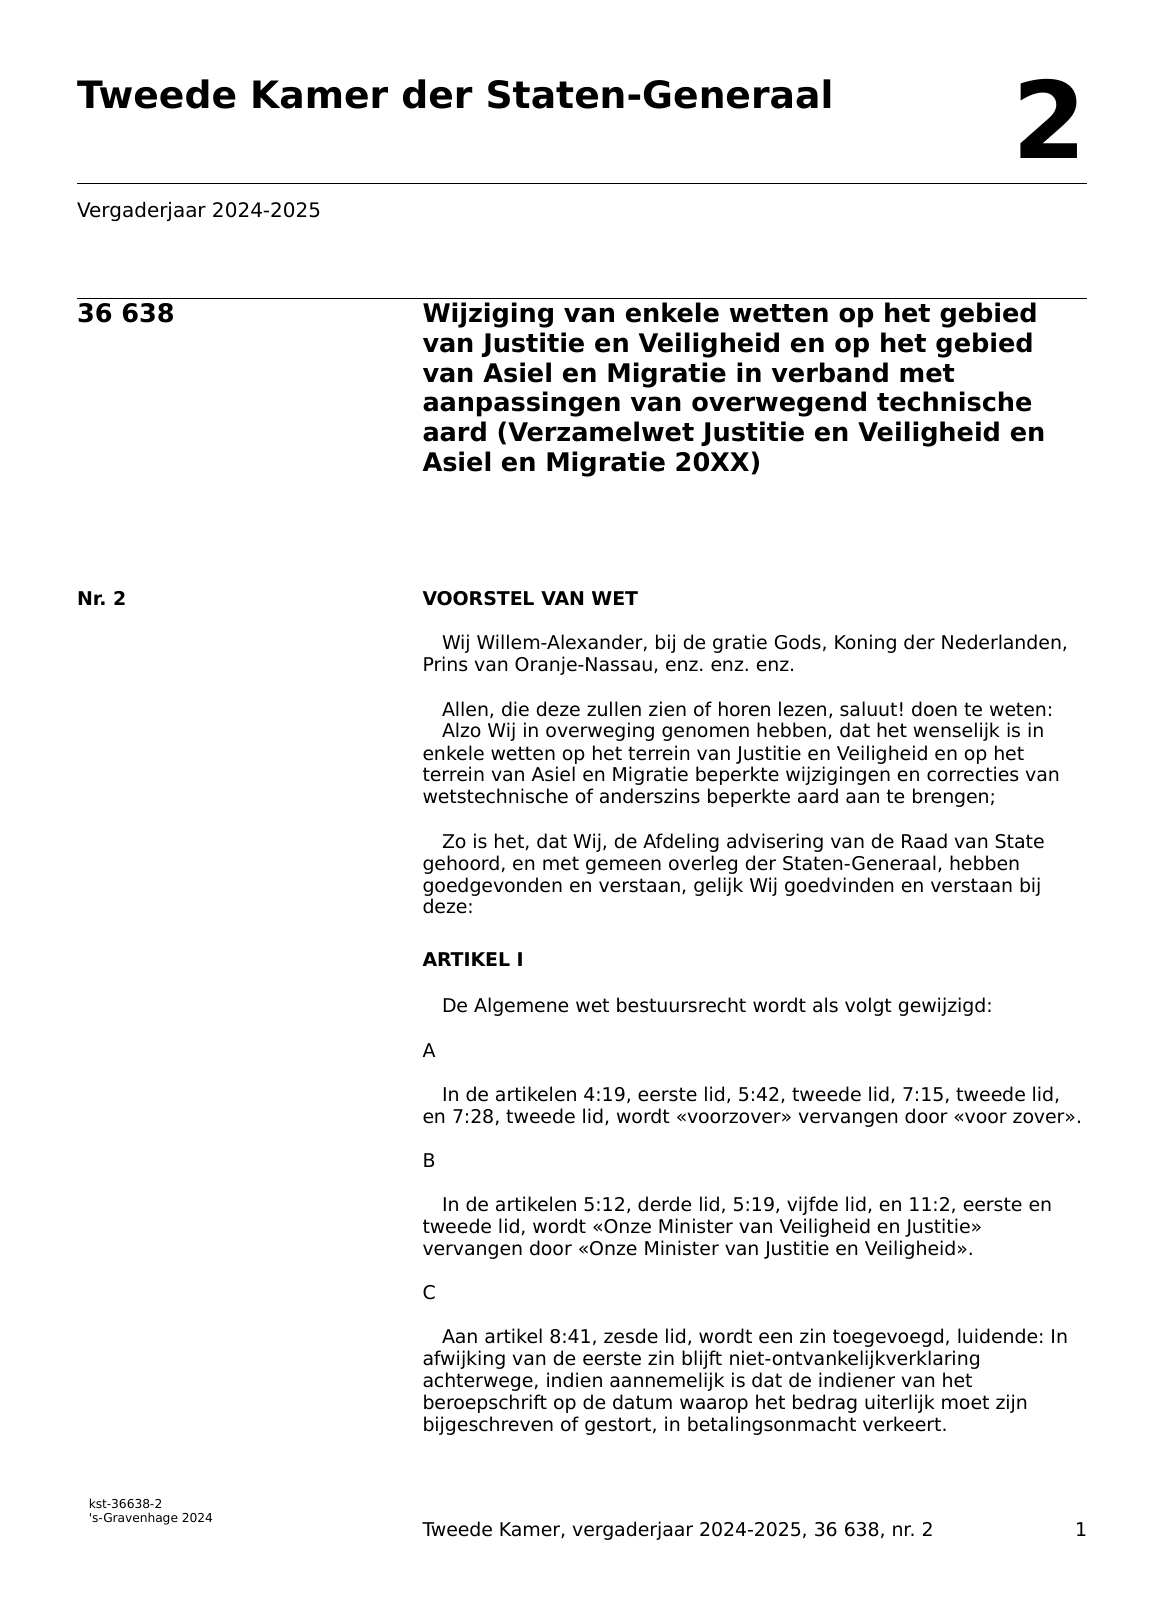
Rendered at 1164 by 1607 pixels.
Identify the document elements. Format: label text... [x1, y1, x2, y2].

text 's-Gravenhage 2024 [88, 1511, 323, 1525]
subtitle 36 638 Wijziging van enkele wetten op het gebied van Justitie en Veiligheid en op het gebied van Asiel en Migratie in verband met aanpassingen van overwegend technische aard (Verzamelwet Justitie en Veiligheid en Asiel en Migratie 20XX) [77, 299, 1087, 477]
text De Algemene wet bestuursrecht wordt als volgt gewijzigd: [422, 995, 1087, 1017]
text Alzo Wij in overweging genomen hebben, dat het wenselijk is in enkele wetten op het terrein van Justitie en Veiligheid en op het terrein van Asiel en Migratie beperkte wijzigingen en correcties van wetstechnische of anderszins beperkte aard aan te brengen; [422, 720, 1087, 808]
table_header Tweede Kamer der Staten-Generaal [77, 59, 886, 183]
text C [422, 1282, 1087, 1304]
text A [422, 1039, 1087, 1062]
table_cell Vergaderjaar 2024-2025 [77, 184, 1087, 298]
text In de artikelen 4:19, eerste lid, 5:42, tweede lid, 7:15, tweede lid, en 7:28, tweede lid, wordt «voorzover» vervangen door «voor zover». [422, 1084, 1087, 1128]
text Wij Willem-Alexander, bij de gratie Gods, Koning der Nederlanden, Prins van Oranje-Nassau, enz. enz. enz. [422, 632, 1087, 676]
text Zo is het, dat Wij, de Afdeling advisering van de Raad van State gehoord, en met gemeen overleg der Staten-Generaal, hebben goedgevonden en verstaan, gelijk Wij goedvinden en verstaan bij deze: [422, 831, 1087, 918]
text Allen, die deze zullen zien of horen lezen, saluut! doen te weten: [422, 698, 1087, 720]
table_header 2 [886, 59, 1087, 183]
text Aan artikel 8:41, zesde lid, wordt een zin toegevoegd, luidende: In afwijking van de eerste zin blijft niet-ontvankelijkverklaring achterwege, indien aannemelijk is dat de indiener van het beroepschrift op de datum waarop het bedrag uiterlijk moet zijn bijgeschreven of gestort, in betalingsonmacht verkeert. [422, 1326, 1087, 1436]
text In de artikelen 5:12, derde lid, 5:19, vijfde lid, en 11:2, eerste en tweede lid, wordt «Onze Minister van Veiligheid en Justitie» vervangen door «Onze Minister van Justitie en Veiligheid». [422, 1194, 1087, 1260]
subtitle ARTIKEL I [422, 948, 1087, 970]
subtitle Nr. 2 VOORSTEL VAN WET [77, 588, 1087, 610]
text kst-36638-2 [88, 1497, 323, 1511]
text B [422, 1150, 1087, 1172]
